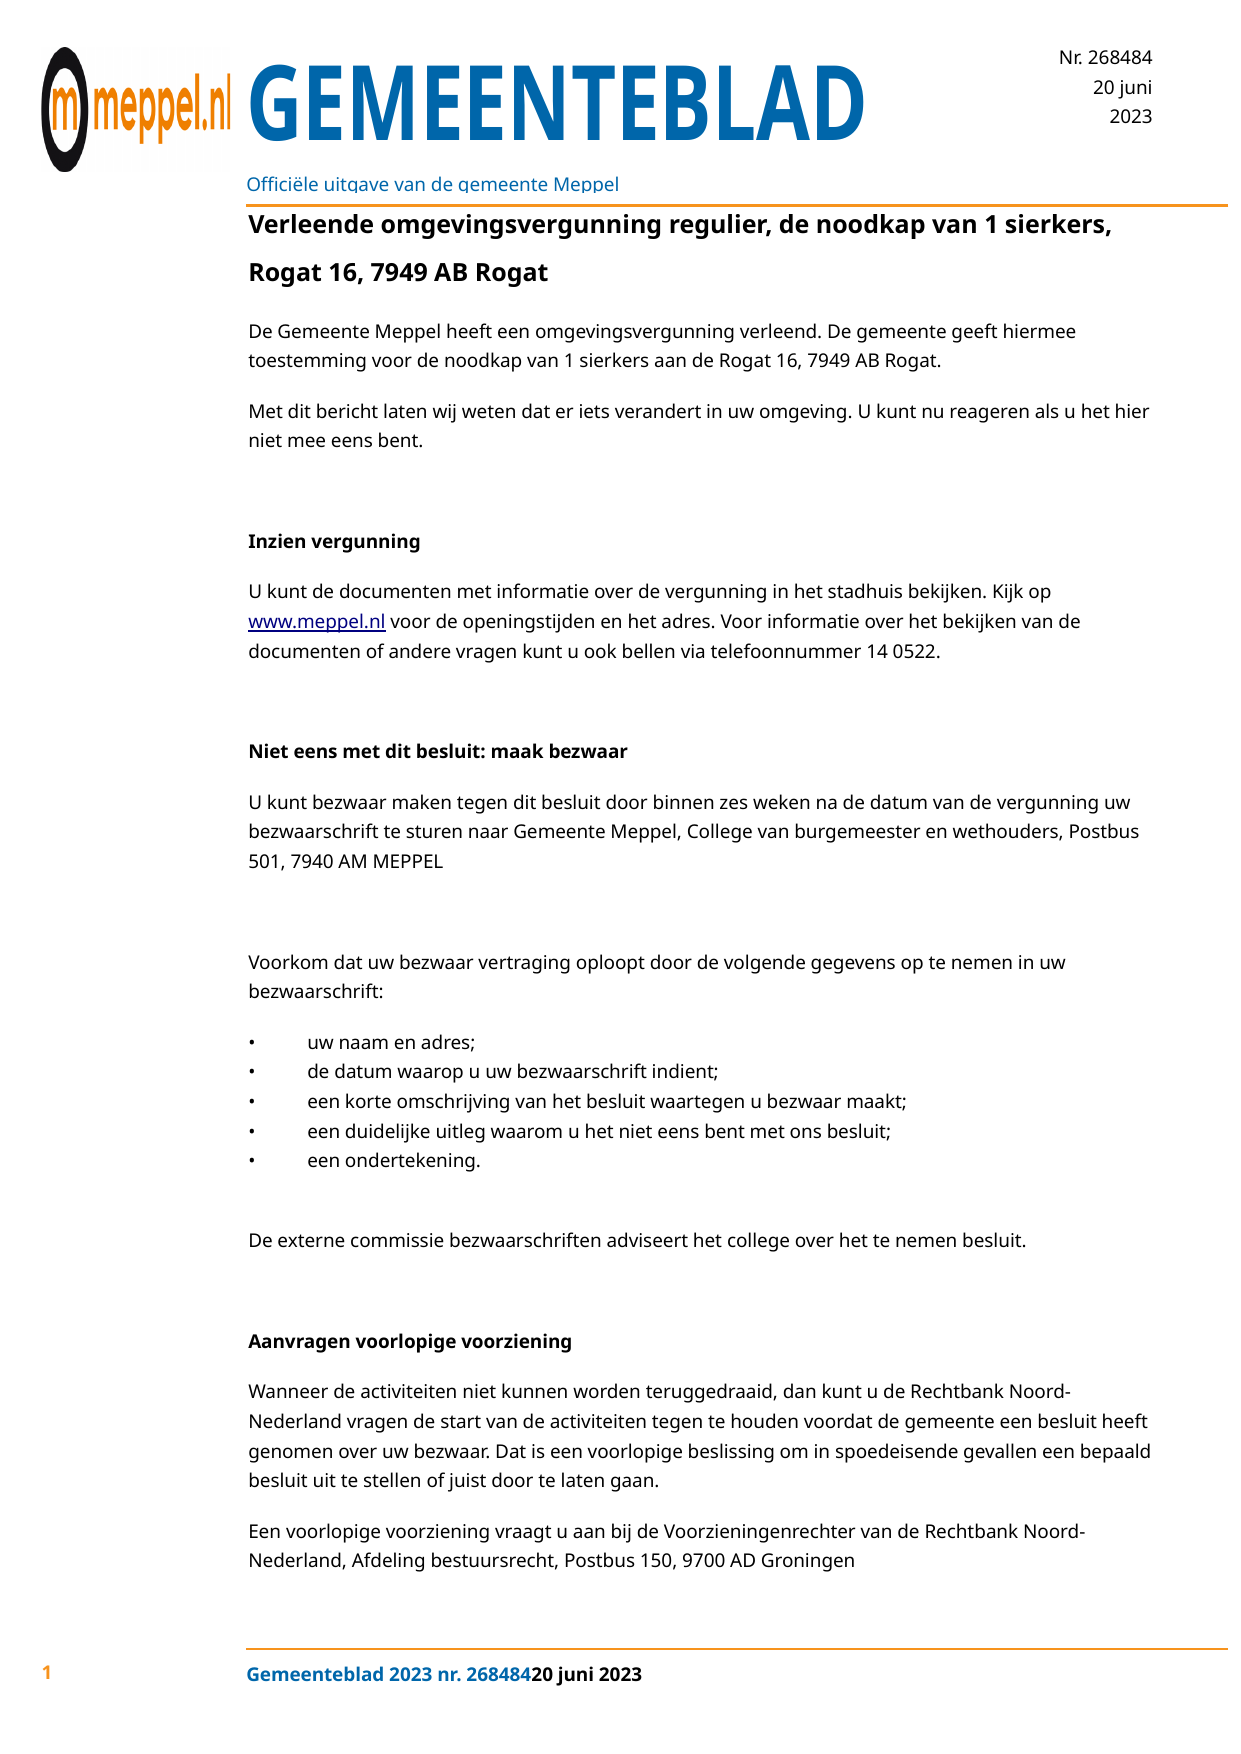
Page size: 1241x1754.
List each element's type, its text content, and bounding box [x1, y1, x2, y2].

text U kunt bezwaar maken tegen dit besluit door binnen zes weken na de datum van de vergunning uw bezwaarschrift te sturen naar Gemeente Meppel, College van burgemeester en wethouders, Postbus 501, 7940 AM MEPPEL [248, 789, 1152, 874]
text De Gemeente Meppel heeft een omgevingsvergunning verleend. De gemeente geeft hiermee toestemming voor de noodkap van 1 sierkers aan de Rogat 16, 7949 AB Rogat. [248, 318, 1152, 373]
text Met dit bericht laten wij weten dat er iets verandert in uw omgeving. U kunt nu reageren als u het hier niet mee eens bent. [248, 398, 1152, 453]
list een ondertekening. [248, 1147, 1152, 1173]
picture [41, 47, 231, 172]
list een korte omschrijving van het besluit waartegen u bezwaar maakt; [248, 1088, 1152, 1114]
text Inzien vergunning [248, 528, 1152, 554]
list een duidelijke uitleg waarom u het niet eens bent met ons besluit; [248, 1118, 1152, 1144]
text U kunt de documenten met informatie over de vergunning in het stadhuis bekijken. Kijk op www.meppel.nl voor de openingstijden en het adres. Voor informatie over het bekijken van de documenten of andere vragen kunt u ook bellen via telefoonnummer 14 0522. [248, 579, 1152, 664]
text Aanvragen voorlopige voorziening [248, 1328, 1152, 1354]
text Niet eens met dit besluit: maak bezwaar [248, 739, 1152, 764]
text Voorkom dat uw bezwaar vertraging oploopt door de volgende gegevens op te nemen in uw bezwaarschrift: [248, 949, 1152, 1004]
text De externe commissie bezwaarschriften adviseert het college over het te nemen besluit. [248, 1227, 1152, 1253]
text Verleende omgevingsvergunning regulier, de noodkap van 1 sierkers, Rogat 16, 7949 AB Rogat [248, 207, 1152, 288]
text Wanneer de activiteiten niet kunnen worden teruggedraaid, dan kunt u de Rechtbank Noord-Nederland vragen de start van de activiteiten tegen te houden voordat de gemeente een besluit heeft genomen over uw bezwaar. Dat is een voorlopige beslissing om in spoedeisende gevallen een bepaald besluit uit te stellen of juist door te laten gaan. [248, 1379, 1152, 1493]
list uw naam en adres; [248, 1029, 1152, 1055]
text Een voorlopige voorziening vraagt u aan bij de Voorzieningenrechter van de Rechtbank Noord-Nederland, Afdeling bestuursrecht, Postbus 150, 9700 AD Groningen [248, 1518, 1152, 1573]
list de datum waarop u uw bezwaarschrift indient; [248, 1059, 1152, 1084]
